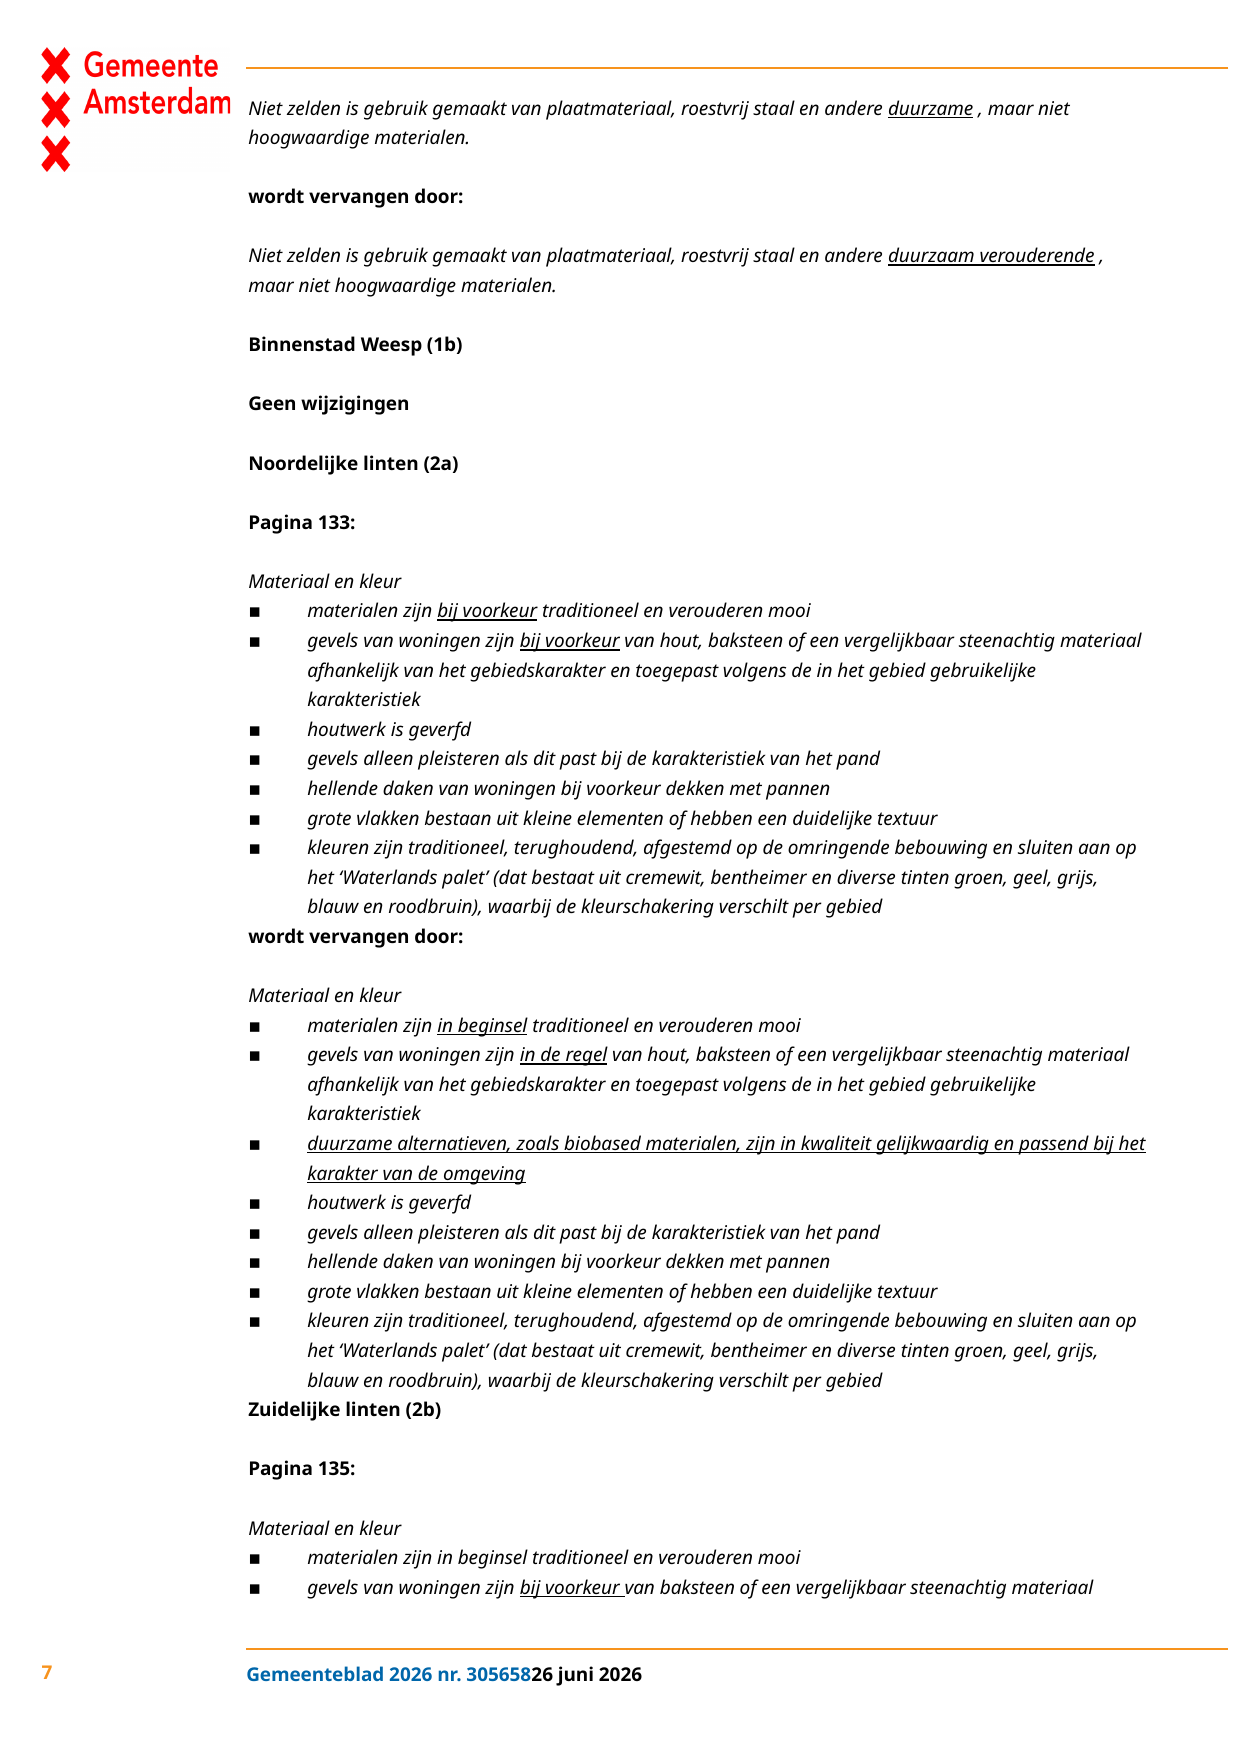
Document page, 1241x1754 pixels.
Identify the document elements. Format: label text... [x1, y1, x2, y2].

list duurzame alternatieven, zoals biobased materialen, zijn in kwaliteit gelijkwaardig en passend bij het karakter van de omgeving [248, 1130, 1152, 1186]
list gevels alleen pleisteren als dit past bij de karakteristiek van het pand [248, 1219, 1152, 1245]
text Zuidelijke linten (2b) [248, 1396, 1152, 1422]
text Materiaal en kleur [248, 982, 1152, 1008]
list materialen zijn in beginsel traditioneel en verouderen mooi [248, 1544, 1152, 1570]
text Niet zelden is gebruik gemaakt van plaatmateriaal, roestvrij staal en andere duurzaam verouderende , maar niet hoogwaardige materialen. [248, 243, 1152, 298]
list materialen zijn bij voorkeur traditioneel en verouderen mooi [248, 598, 1152, 623]
text wordt vervangen door: [248, 183, 1152, 209]
list houtwerk is geverfd [248, 1189, 1152, 1215]
text Pagina 133: [248, 509, 1152, 535]
list kleuren zijn traditioneel, terughoudend, afgestemd op de omringende bebouwing en sluiten aan op het ‘Waterlands palet’ (dat bestaat uit cremewit, bentheimer en diverse tinten groen, geel, grijs, blauw en roodbruin), waarbij de kleurschakering verschilt per gebied [248, 1308, 1152, 1393]
text Materiaal en kleur [248, 1515, 1152, 1541]
list materialen zijn in beginsel traditioneel en verouderen mooi [248, 1012, 1152, 1038]
list gevels alleen pleisteren als dit past bij de karakteristiek van het pand [248, 746, 1152, 771]
text Geen wijzigingen [248, 391, 1152, 416]
list grote vlakken bestaan uit kleine elementen of hebben een duidelijke textuur [248, 1278, 1152, 1304]
text Binnenstad Weesp (1b) [248, 331, 1152, 357]
text Pagina 135: [248, 1456, 1152, 1481]
list houtwerk is geverfd [248, 716, 1152, 742]
list grote vlakken bestaan uit kleine elementen of hebben een duidelijke textuur [248, 805, 1152, 831]
list gevels van woningen zijn bij voorkeur van hout, baksteen of een vergelijkbaar steenachtig materiaal afhankelijk van het gebiedskarakter en toegepast volgens de in het gebied gebruikelijke karakteristiek [248, 627, 1152, 712]
text Niet zelden is gebruik gemaakt van plaatmateriaal, roestvrij staal en andere duurzame , maar niet hoogwaardige materialen. [248, 95, 1152, 150]
list gevels van woningen zijn bij voorkeur van baksteen of een vergelijkbaar steenachtig materiaal [248, 1574, 1152, 1600]
picture [41, 47, 231, 172]
list kleuren zijn traditioneel, terughoudend, afgestemd op de omringende bebouwing en sluiten aan op het ‘Waterlands palet’ (dat bestaat uit cremewit, bentheimer en diverse tinten groen, geel, grijs, blauw en roodbruin), waarbij de kleurschakering verschilt per gebied [248, 834, 1152, 919]
text Materiaal en kleur [248, 568, 1152, 594]
text wordt vervangen door: [248, 923, 1152, 949]
list hellende daken van woningen bij voorkeur dekken met pannen [248, 775, 1152, 801]
text Noordelijke linten (2a) [248, 450, 1152, 476]
list hellende daken van woningen bij voorkeur dekken met pannen [248, 1248, 1152, 1274]
list gevels van woningen zijn in de regel van hout, baksteen of een vergelijkbaar steenachtig materiaal afhankelijk van het gebiedskarakter en toegepast volgens de in het gebied gebruikelijke karakteristiek [248, 1041, 1152, 1126]
